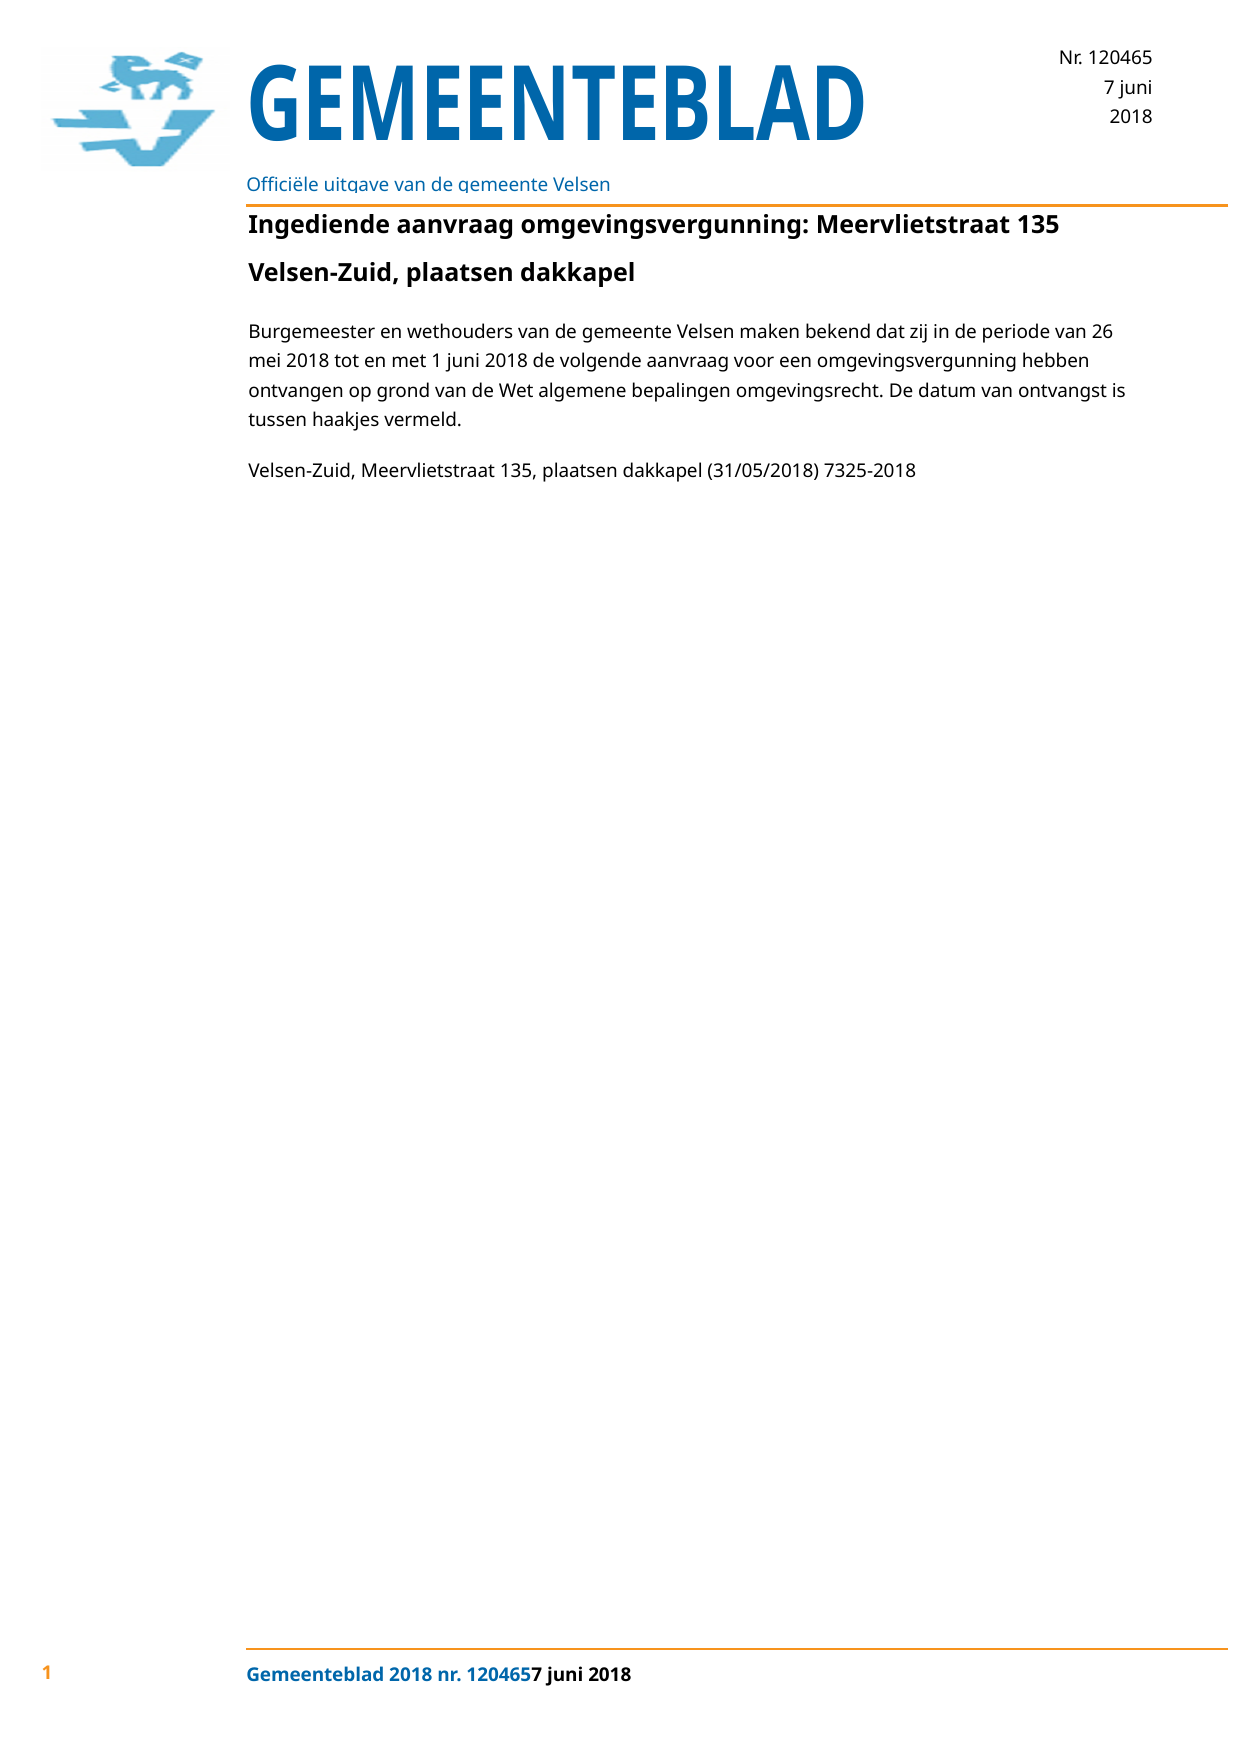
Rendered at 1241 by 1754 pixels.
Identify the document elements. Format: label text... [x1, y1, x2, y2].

text Ingediende aanvraag omgevingsvergunning: Meervlietstraat 135 Velsen-Zuid, plaatsen dakkapel [248, 207, 1152, 288]
text Burgemeester en wethouders van de gemeente Velsen maken bekend dat zij in de periode van 26 mei 2018 tot en met 1 juni 2018 de volgende aanvraag voor een omgevingsvergunning hebben ontvangen op grond van de Wet algemene bepalingen omgevingsrecht. De datum van ontvangst is tussen haakjes vermeld. [248, 318, 1152, 432]
text Velsen-Zuid, Meervlietstraat 135, plaatsen dakkapel (31/05/2018) 7325-2018 [248, 457, 1152, 483]
picture [41, 47, 231, 172]
